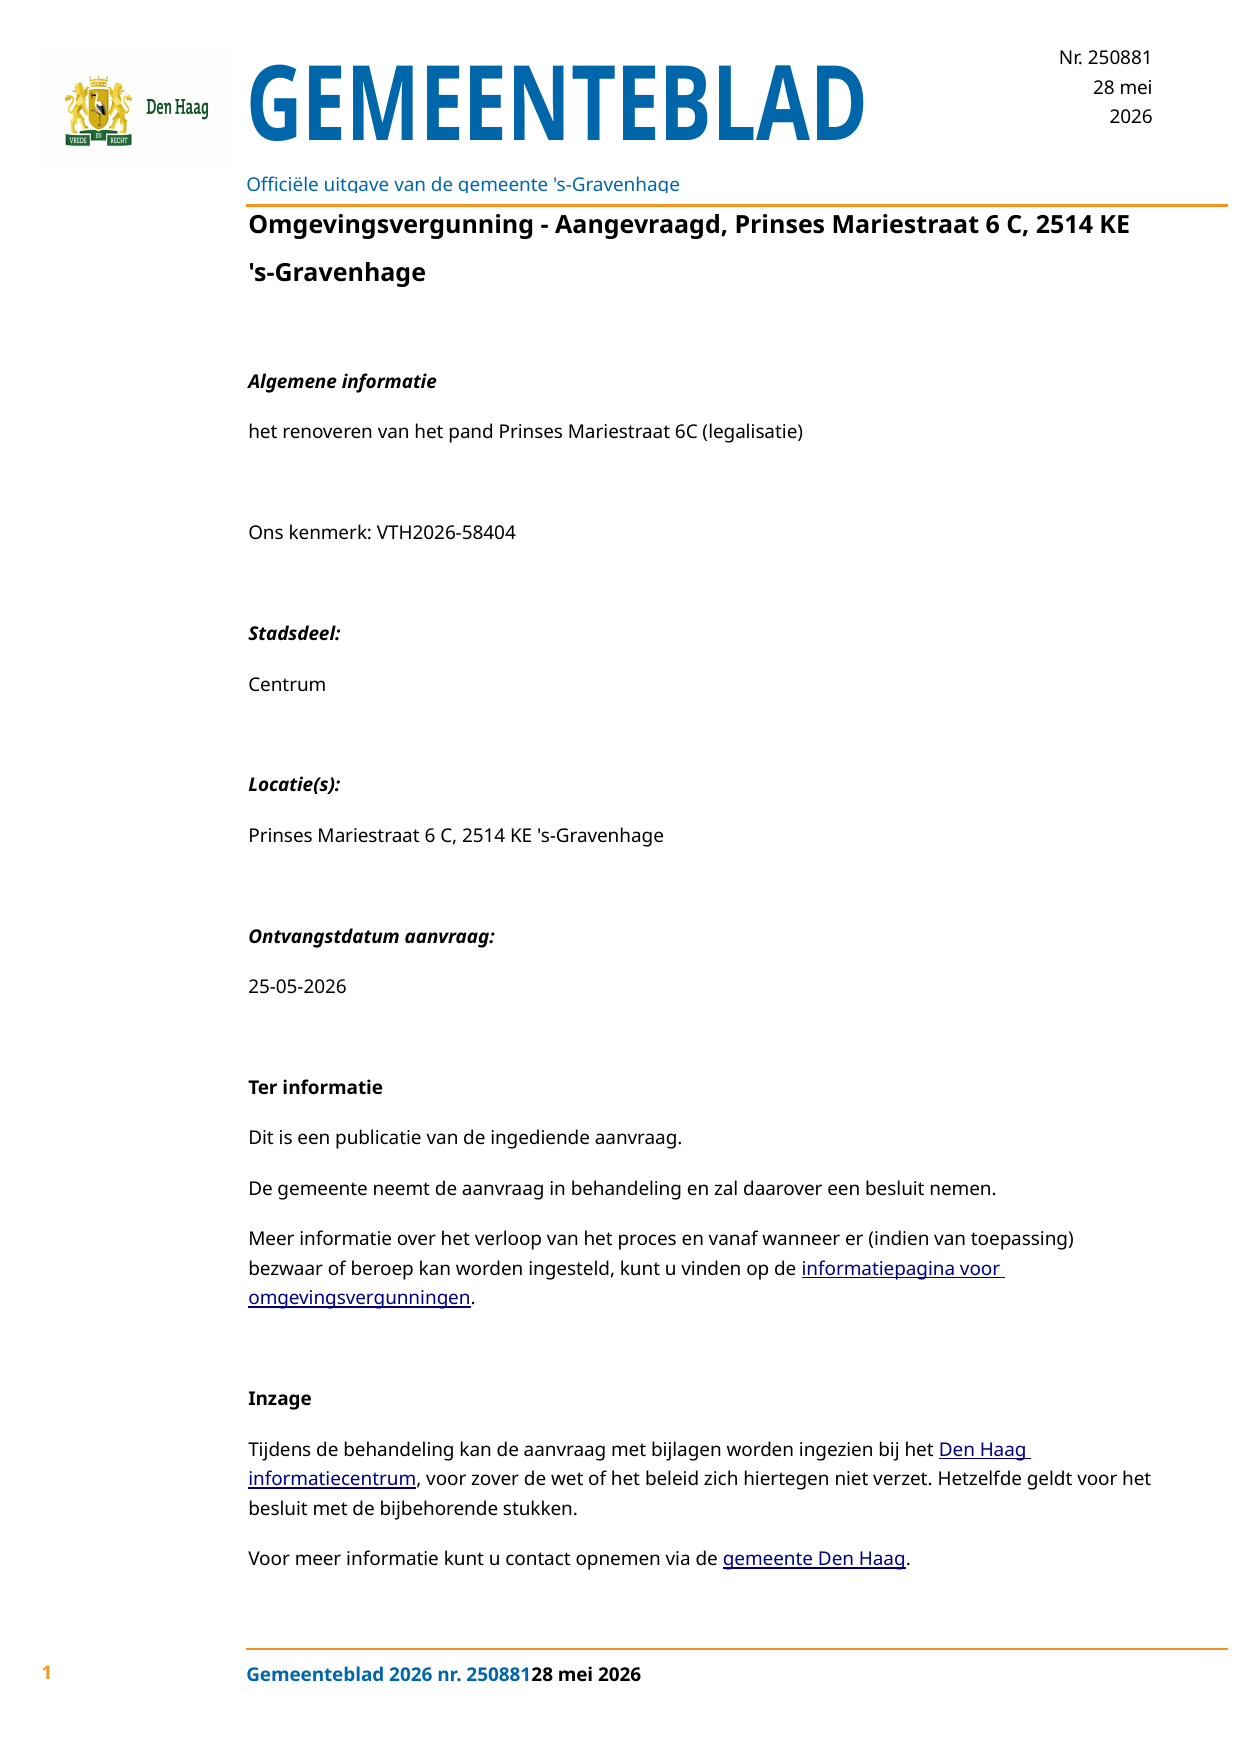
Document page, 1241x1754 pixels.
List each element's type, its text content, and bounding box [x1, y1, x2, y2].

text Algemene informatie [248, 368, 1152, 394]
text Prinses Mariestraat 6 C, 2514 KE 's-Gravenhage [248, 822, 1152, 848]
text Ons kenmerk: VTH2026-58404 [248, 519, 1152, 545]
text Omgevingsvergunning - Aangevraagd, Prinses Mariestraat 6 C, 2514 KE 's-Gravenhage [248, 207, 1152, 288]
text Ter informatie [248, 1074, 1152, 1100]
text Centrum [248, 671, 1152, 697]
text Meer informatie over het verloop van het proces en vanaf wanneer er (indien van toepassing) bezwaar of beroep kan worden ingesteld, kunt u vinden op de informatiepagina voor omgevingsvergunningen. [248, 1225, 1152, 1310]
text Locatie(s): [248, 772, 1152, 797]
text Stadsdeel: [248, 620, 1152, 646]
text het renoveren van het pand Prinses Mariestraat 6C (legalisatie) [248, 419, 1152, 444]
picture [41, 47, 231, 172]
text Dit is een publicatie van de ingediende aanvraag. [248, 1124, 1152, 1150]
text Voor meer informatie kunt u contact opnemen via de gemeente Den Haag. [248, 1545, 1152, 1571]
text De gemeente neemt de aanvraag in behandeling en zal daarover een besluit nemen. [248, 1175, 1152, 1201]
text Inzage [248, 1385, 1152, 1411]
text Tijdens de behandeling kan de aanvraag met bijlagen worden ingezien bij het Den Haag informatiecentrum, voor zover de wet of het beleid zich hiertegen niet verzet. Hetzelfde geldt voor het besluit met de bijbehorende stukken. [248, 1436, 1152, 1521]
text Ontvangstdatum aanvraag: [248, 923, 1152, 949]
text 25-05-2026 [248, 973, 1152, 999]
